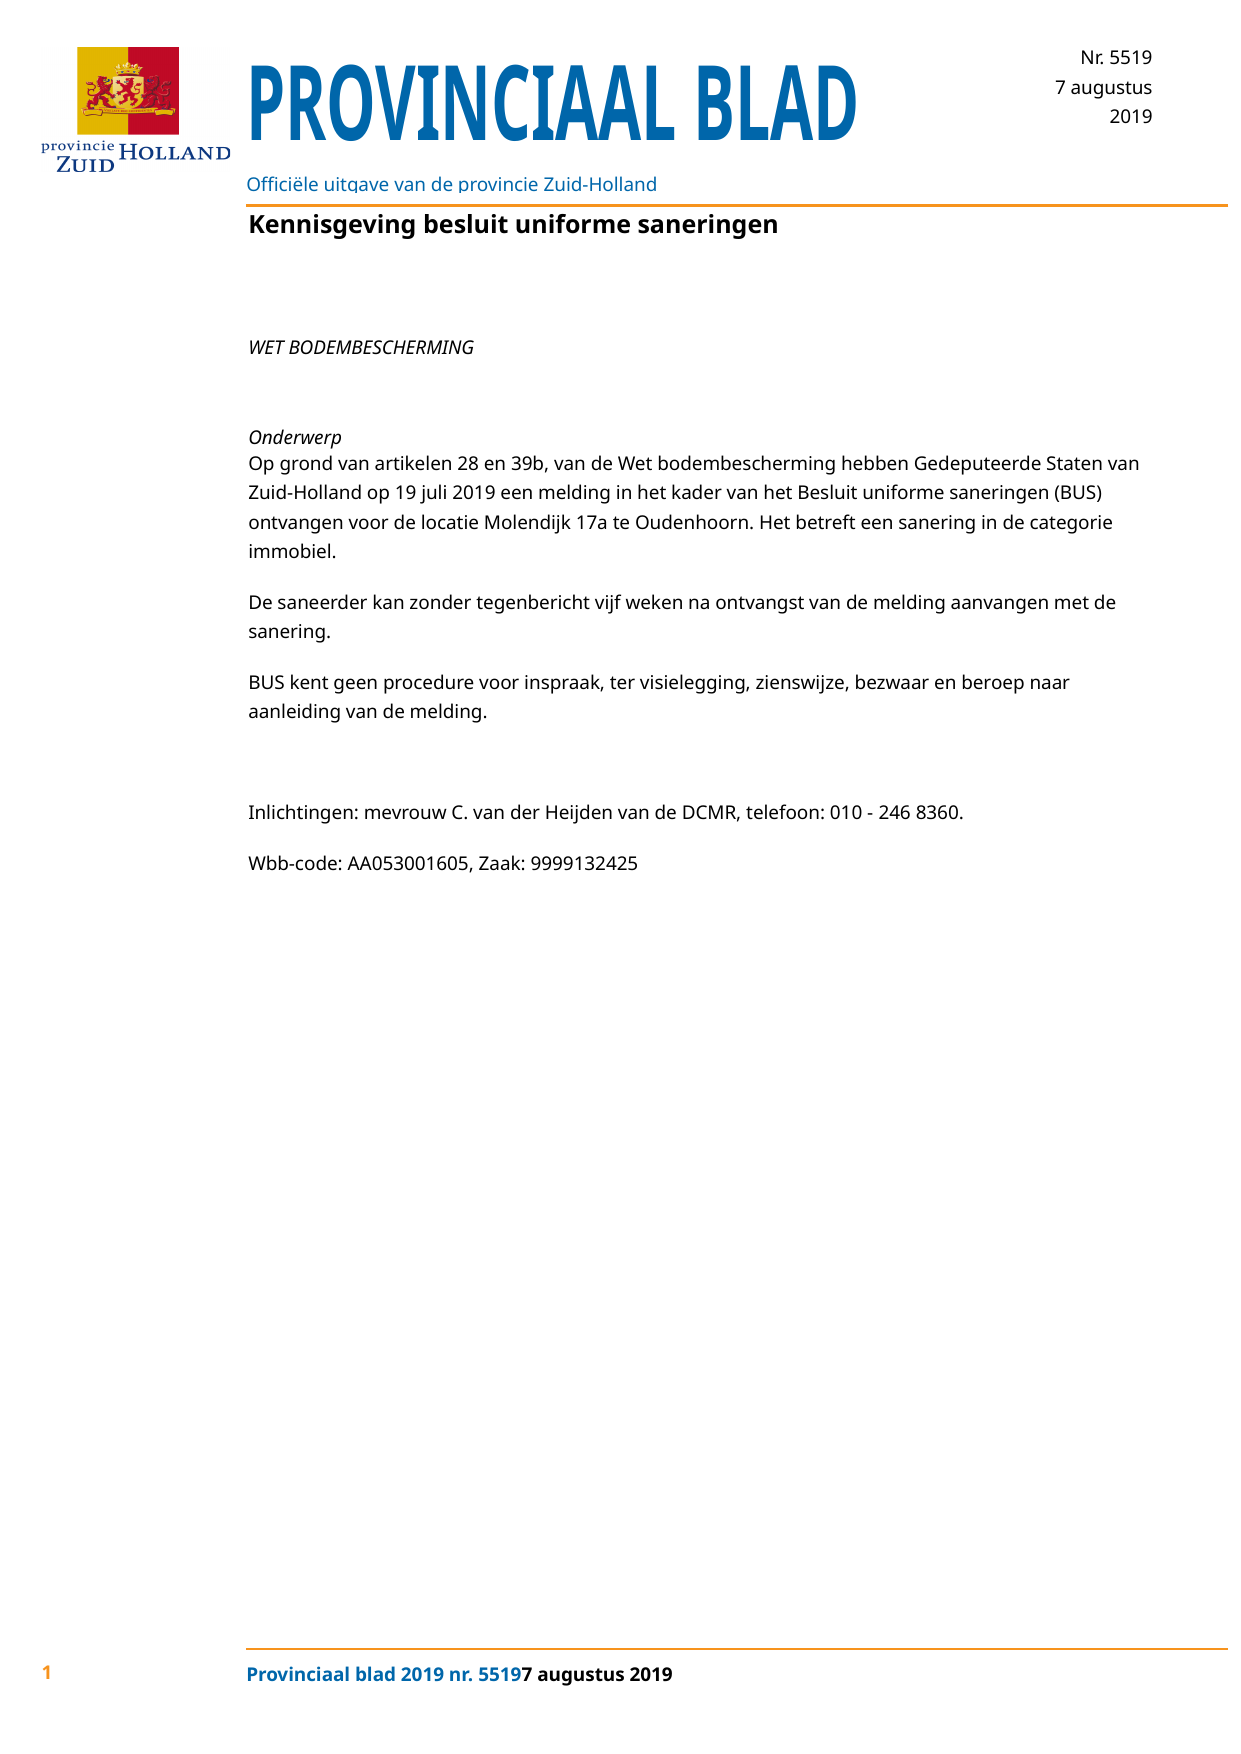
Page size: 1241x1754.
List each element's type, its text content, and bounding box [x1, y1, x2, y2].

text Op grond van artikelen 28 en 39b, van de Wet bodembescherming hebben Gedeputeerde Staten van Zuid-Holland op 19 juli 2019 een melding in het kader van het Besluit uniforme saneringen (BUS) ontvangen voor de locatie Molendijk 17a te Oudenhoorn. Het betreft een sanering in de categorie immobiel. [248, 450, 1152, 564]
text Onderwerp [248, 424, 1152, 450]
text Wbb-code: AA053001605, Zaak: 9999132425 [248, 850, 1152, 875]
text Inlichtingen: mevrouw C. van der Heijden van de DCMR, telefoon: 010 - 246 8360. [248, 799, 1152, 825]
text BUS kent geen procedure voor inspraak, ter visielegging, zienswijze, bezwaar en beroep naar aanleiding van de melding. [248, 669, 1152, 724]
text De saneerder kan zonder tegenbericht vijf weken na ontvangst van de melding aanvangen met de sanering. [248, 589, 1152, 644]
text WET BODEMBESCHERMING [248, 334, 1152, 360]
picture [41, 47, 231, 172]
text Kennisgeving besluit uniforme saneringen [248, 207, 1152, 241]
